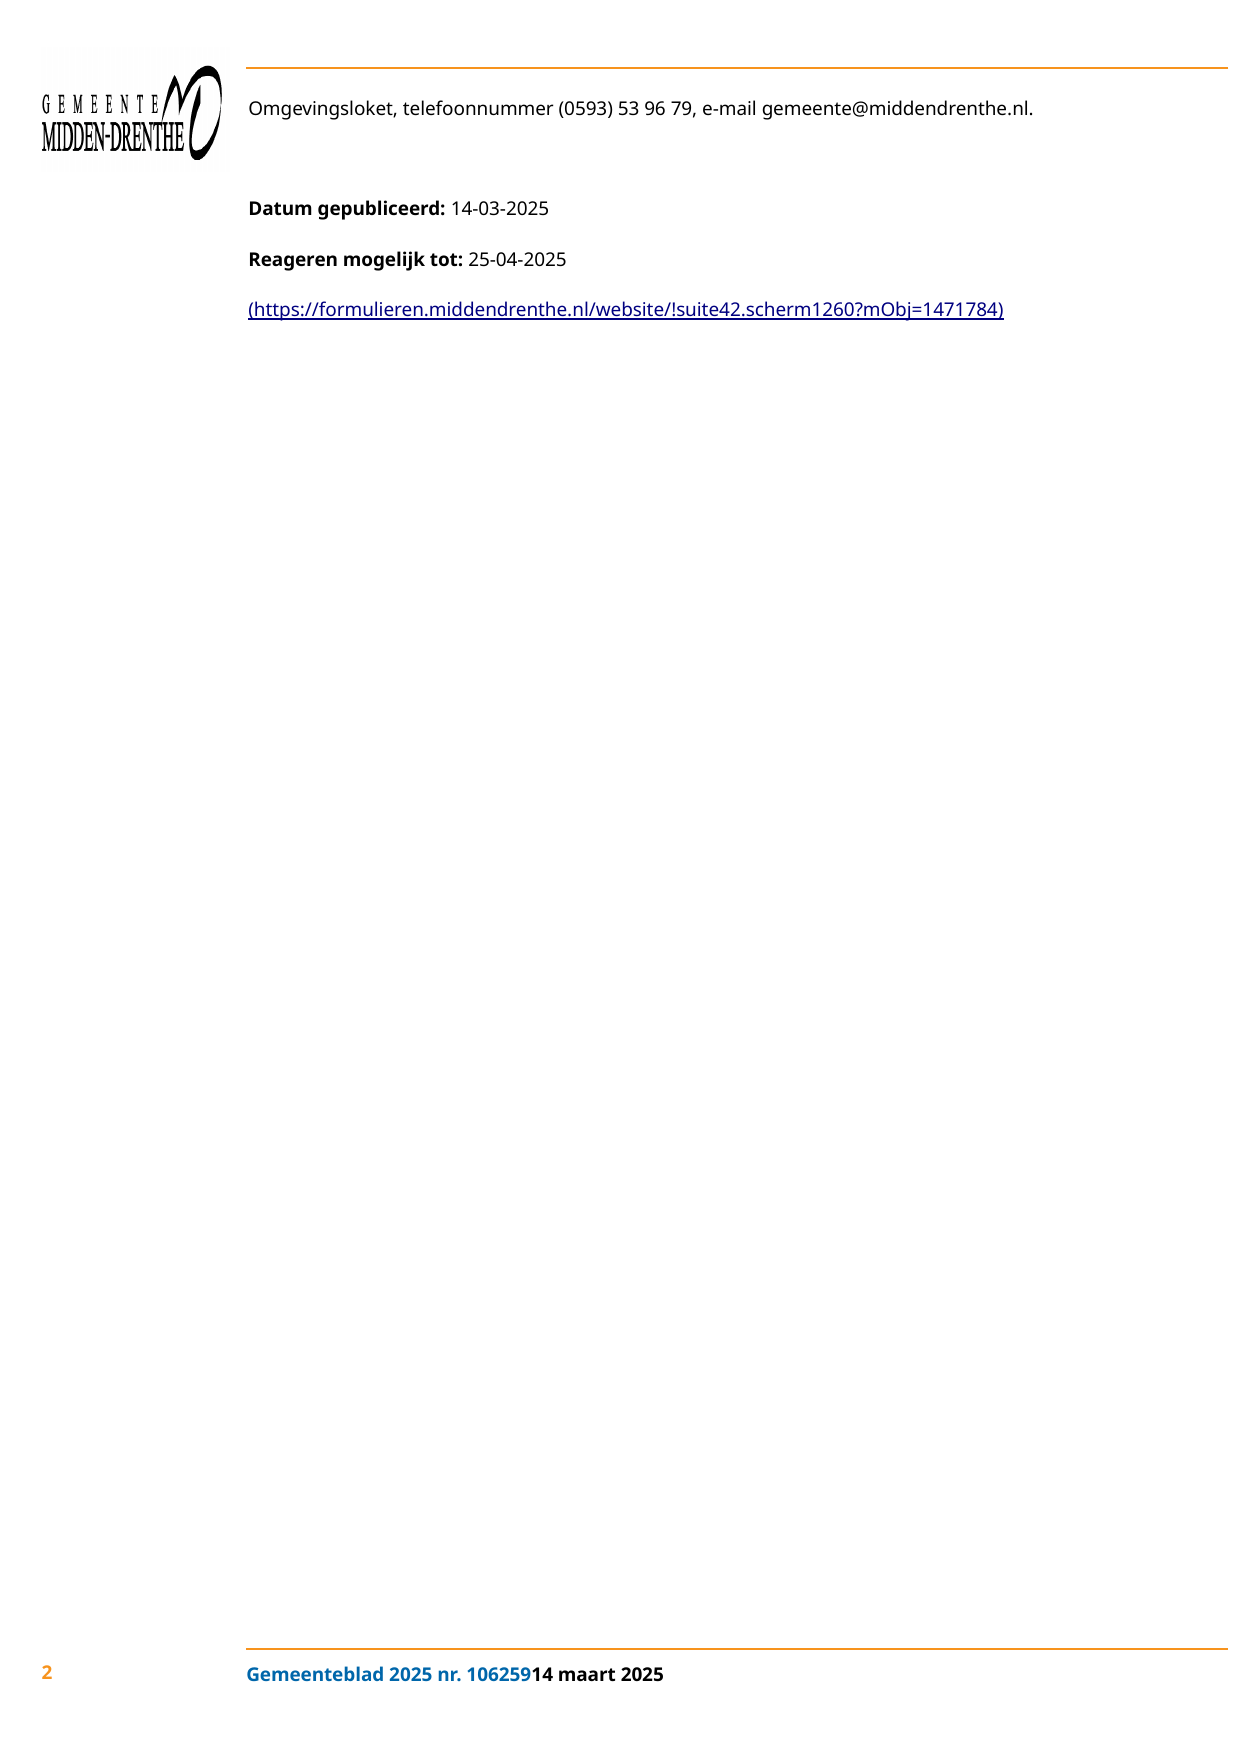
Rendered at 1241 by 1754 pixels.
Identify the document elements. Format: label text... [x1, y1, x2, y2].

text (https://formulieren.middendrenthe.nl/website/!suite42.scherm1260?mObj=1471784) [248, 296, 1152, 322]
text Omgevingsloket, telefoonnummer (0593) 53 96 79, e-mail gemeente@middendrenthe.nl. [248, 95, 1152, 121]
picture [41, 47, 231, 172]
text Reageren mogelijk tot: 25-04-2025 [248, 246, 1152, 272]
text Datum gepubliceerd: 14-03-2025 [248, 196, 1152, 221]
